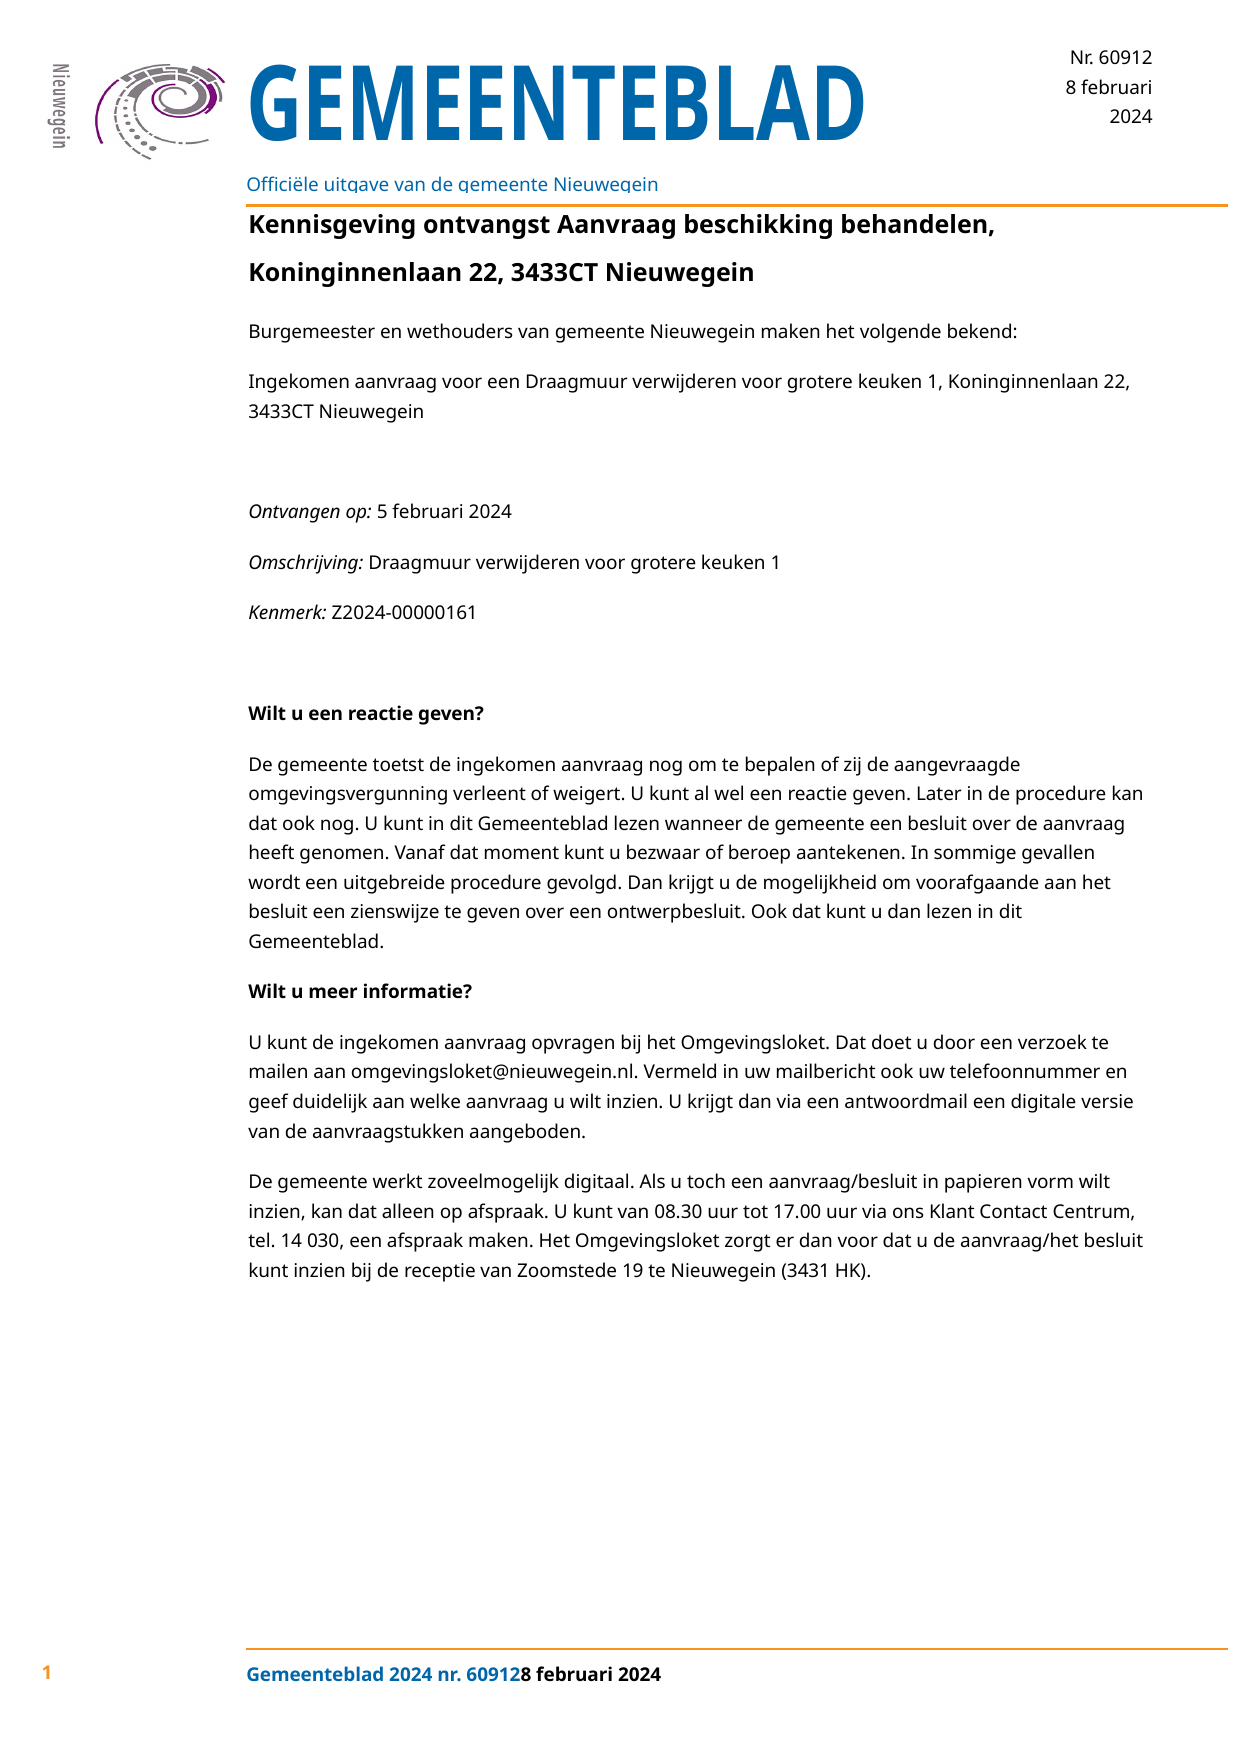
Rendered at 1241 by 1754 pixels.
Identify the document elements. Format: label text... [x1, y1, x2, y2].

text Kenmerk: Z2024-00000161 [248, 599, 1152, 625]
text De gemeente toetst de ingekomen aanvraag nog om te bepalen of zij de aangevraagde omgevingsvergunning verleent of weigert. U kunt al wel een reactie geven. Later in de procedure kan dat ook nog. U kunt in dit Gemeenteblad lezen wanneer de gemeente een besluit over de aanvraag heeft genomen. Vanaf dat moment kunt u bezwaar of beroep aantekenen. In sommige gevallen wordt een uitgebreide procedure gevolgd. Dan krijgt u de mogelijkheid om voorafgaande aan het besluit een zienswijze te geven over een ontwerpbesluit. Ook dat kunt u dan lezen in dit Gemeenteblad. [248, 751, 1152, 954]
text Wilt u meer informatie? [248, 979, 1152, 1004]
text U kunt de ingekomen aanvraag opvragen bij het Omgevingsloket. Dat doet u door een verzoek te mailen aan omgevingsloket@nieuwegein.nl. Vermeld in uw mailbericht ook uw telefoonnummer en geef duidelijk aan welke aanvraag u wilt inzien. U krijgt dan via een antwoordmail een digitale versie van de aanvraagstukken aangeboden. [248, 1029, 1152, 1144]
text Omschrijving: Draagmuur verwijderen voor grotere keuken 1 [248, 549, 1152, 575]
text Kennisgeving ontvangst Aanvraag beschikking behandelen, Koninginnenlaan 22, 3433CT Nieuwegein [248, 207, 1152, 288]
text Ontvangen op: 5 februari 2024 [248, 499, 1152, 524]
text Burgemeester en wethouders van gemeente Nieuwegein maken het volgende bekend: [248, 318, 1152, 344]
picture [41, 47, 231, 172]
text Wilt u een reactie geven? [248, 700, 1152, 726]
text De gemeente werkt zoveelmogelijk digitaal. Als u toch een aanvraag/besluit in papieren vorm wilt inzien, kan dat alleen op afspraak. U kunt van 08.30 uur tot 17.00 uur via ons Klant Contact Centrum, tel. 14 030, een afspraak maken. Het Omgevingsloket zorgt er dan voor dat u de aanvraag/het besluit kunt inzien bij de receptie van Zoomstede 19 te Nieuwegein (3431 HK). [248, 1168, 1152, 1283]
text Ingekomen aanvraag voor een Draagmuur verwijderen voor grotere keuken 1, Koninginnenlaan 22, 3433CT Nieuwegein [248, 368, 1152, 424]
